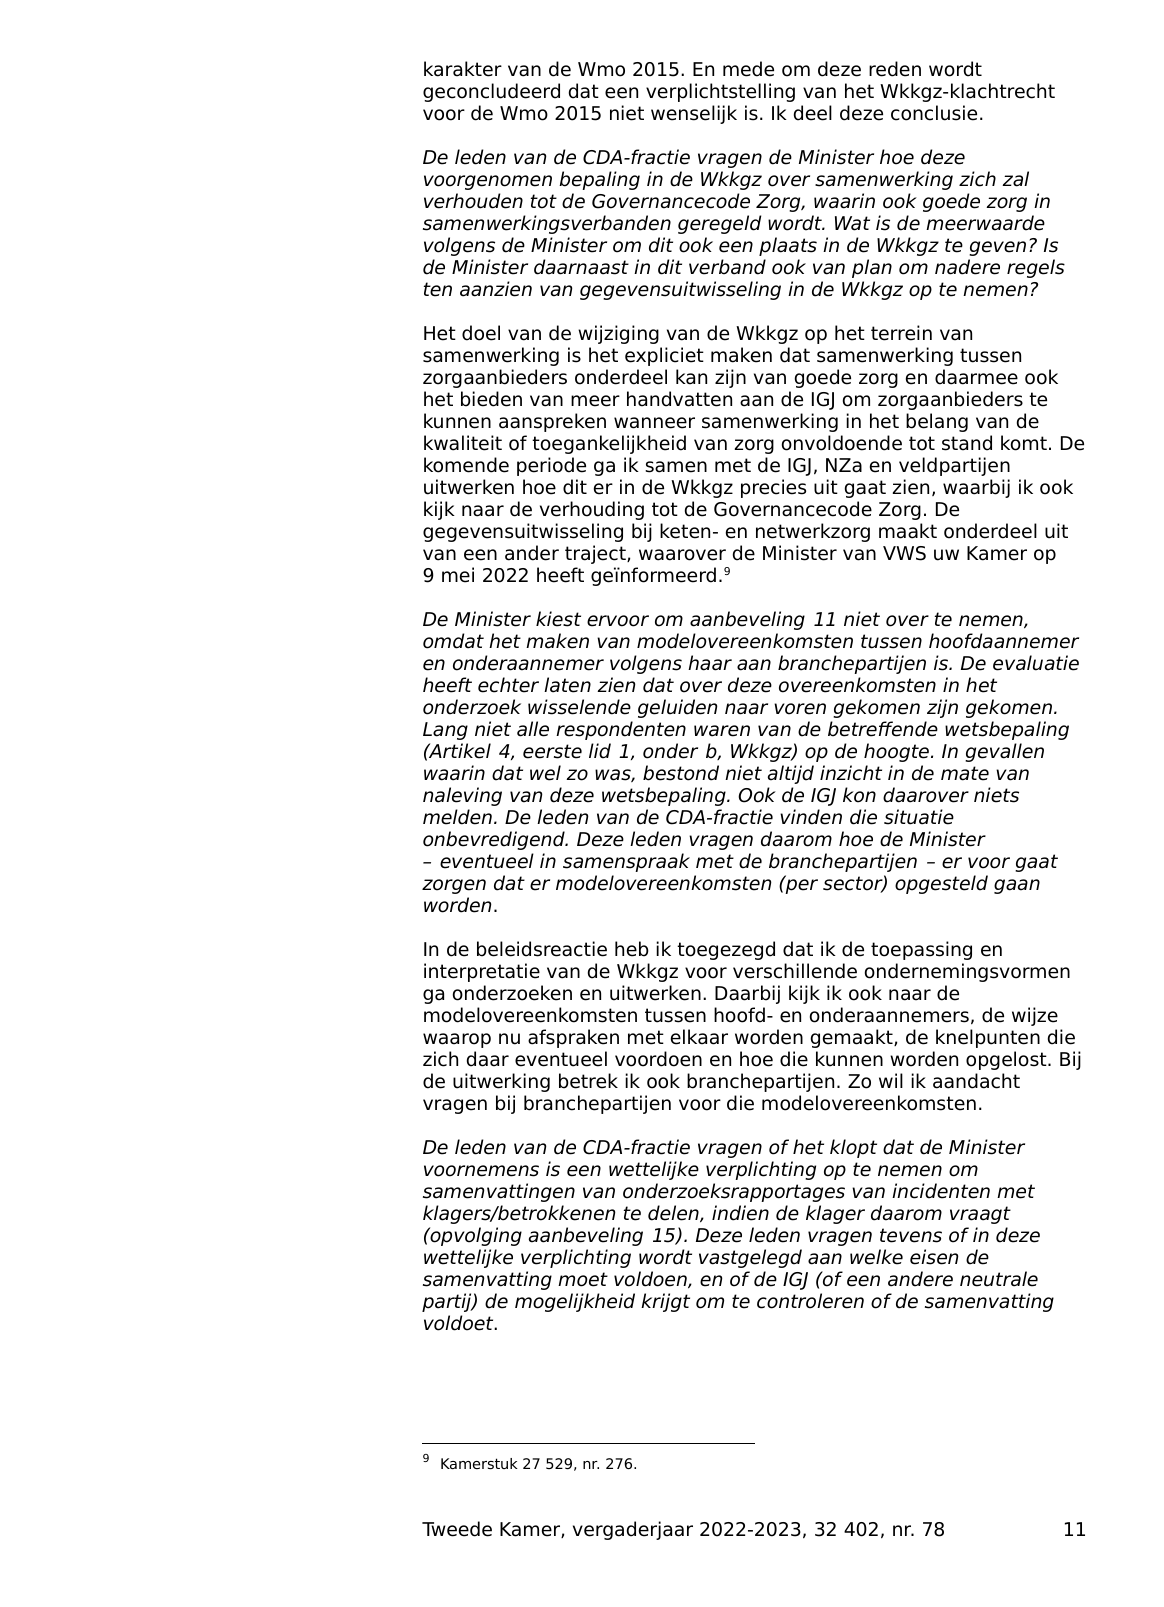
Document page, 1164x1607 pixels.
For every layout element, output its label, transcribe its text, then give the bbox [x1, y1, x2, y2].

text karakter van de Wmo 2015. En mede om deze reden wordt geconcludeerd dat een verplichtstelling van het Wkkgz-klachtrecht voor de Wmo 2015 niet wenselijk is. Ik deel deze conclusie. [422, 59, 1087, 125]
text In de beleidsreactie heb ik toegezegd dat ik de toepassing en interpretatie van de Wkkgz voor verschillende ondernemingsvormen ga onderzoeken en uitwerken. Daarbij kijk ik ook naar de modelovereenkomsten tussen hoofd- en onderaannemers, de wijze waarop nu afspraken met elkaar worden gemaakt, de knelpunten die zich daar eventueel voordoen en hoe die kunnen worden opgelost. Bij de uitwerking betrek ik ook branchepartijen. Zo wil ik aandacht vragen bij branchepartijen voor die modelovereenkomsten. [422, 939, 1087, 1115]
text De Minister kiest ervoor om aanbeveling 11 niet over te nemen, omdat het maken van modelovereenkomsten tussen hoofdaannemer en onderaannemer volgens haar aan branchepartijen is. De evaluatie heeft echter laten zien dat over deze overeenkomsten in het onderzoek wisselende geluiden naar voren gekomen zijn gekomen. Lang niet alle respondenten waren van de betreffende wetsbepaling (Artikel 4, eerste lid 1, onder b, Wkkgz) op de hoogte. In gevallen waarin dat wel zo was, bestond niet altijd inzicht in de mate van naleving van deze wetsbepaling. Ook de IGJ kon daarover niets melden. De leden van de CDA-fractie vinden die situatie onbevredigend. Deze leden vragen daarom hoe de Minister – eventueel in samenspraak met de branchepartijen – er voor gaat zorgen dat er modelovereenkomsten (per sector) opgesteld gaan worden. [422, 609, 1087, 917]
text De leden van de CDA-fractie vragen de Minister hoe deze voorgenomen bepaling in de Wkkgz over samenwerking zich zal verhouden tot de Governancecode Zorg, waarin ook goede zorg in samenwerkingsverbanden geregeld wordt. Wat is de meerwaarde volgens de Minister om dit ook een plaats in de Wkkgz te geven? Is de Minister daarnaast in dit verband ook van plan om nadere regels ten aanzien van gegevensuitwisseling in de Wkkgz op te nemen? [422, 147, 1087, 301]
text De leden van de CDA-fractie vragen of het klopt dat de Minister voornemens is een wettelijke verplichting op te nemen om samenvattingen van onderzoeksrapportages van incidenten met klagers/betrokkenen te delen, indien de klager daarom vraagt (opvolging aanbeveling 15). Deze leden vragen tevens of in deze wettelijke verplichting wordt vastgelegd aan welke eisen de samenvatting moet voldoen, en of de IGJ (of een andere neutrale partij) de mogelijkheid krijgt om te controleren of de samenvatting voldoet. [422, 1137, 1087, 1335]
text Kamerstuk 27 529, nr. 276. [422, 1452, 1087, 1474]
text Het doel van de wijziging van de Wkkgz op het terrein van samenwerking is het expliciet maken dat samenwerking tussen zorgaanbieders onderdeel kan zijn van goede zorg en daarmee ook het bieden van meer handvatten aan de IGJ om zorgaanbieders te kunnen aanspreken wanneer samenwerking in het belang van de kwaliteit of toegankelijkheid van zorg onvoldoende tot stand komt. De komende periode ga ik samen met de IGJ, NZa en veldpartijen uitwerken hoe dit er in de Wkkgz precies uit gaat zien, waarbij ik ook kijk naar de verhouding tot de Governancecode Zorg. De gegevensuitwisseling bij keten- en netwerkzorg maakt onderdeel uit van een ander traject, waarover de Minister van VWS uw Kamer op 9 mei 2022 heeft geïnformeerd. [422, 323, 1087, 587]
